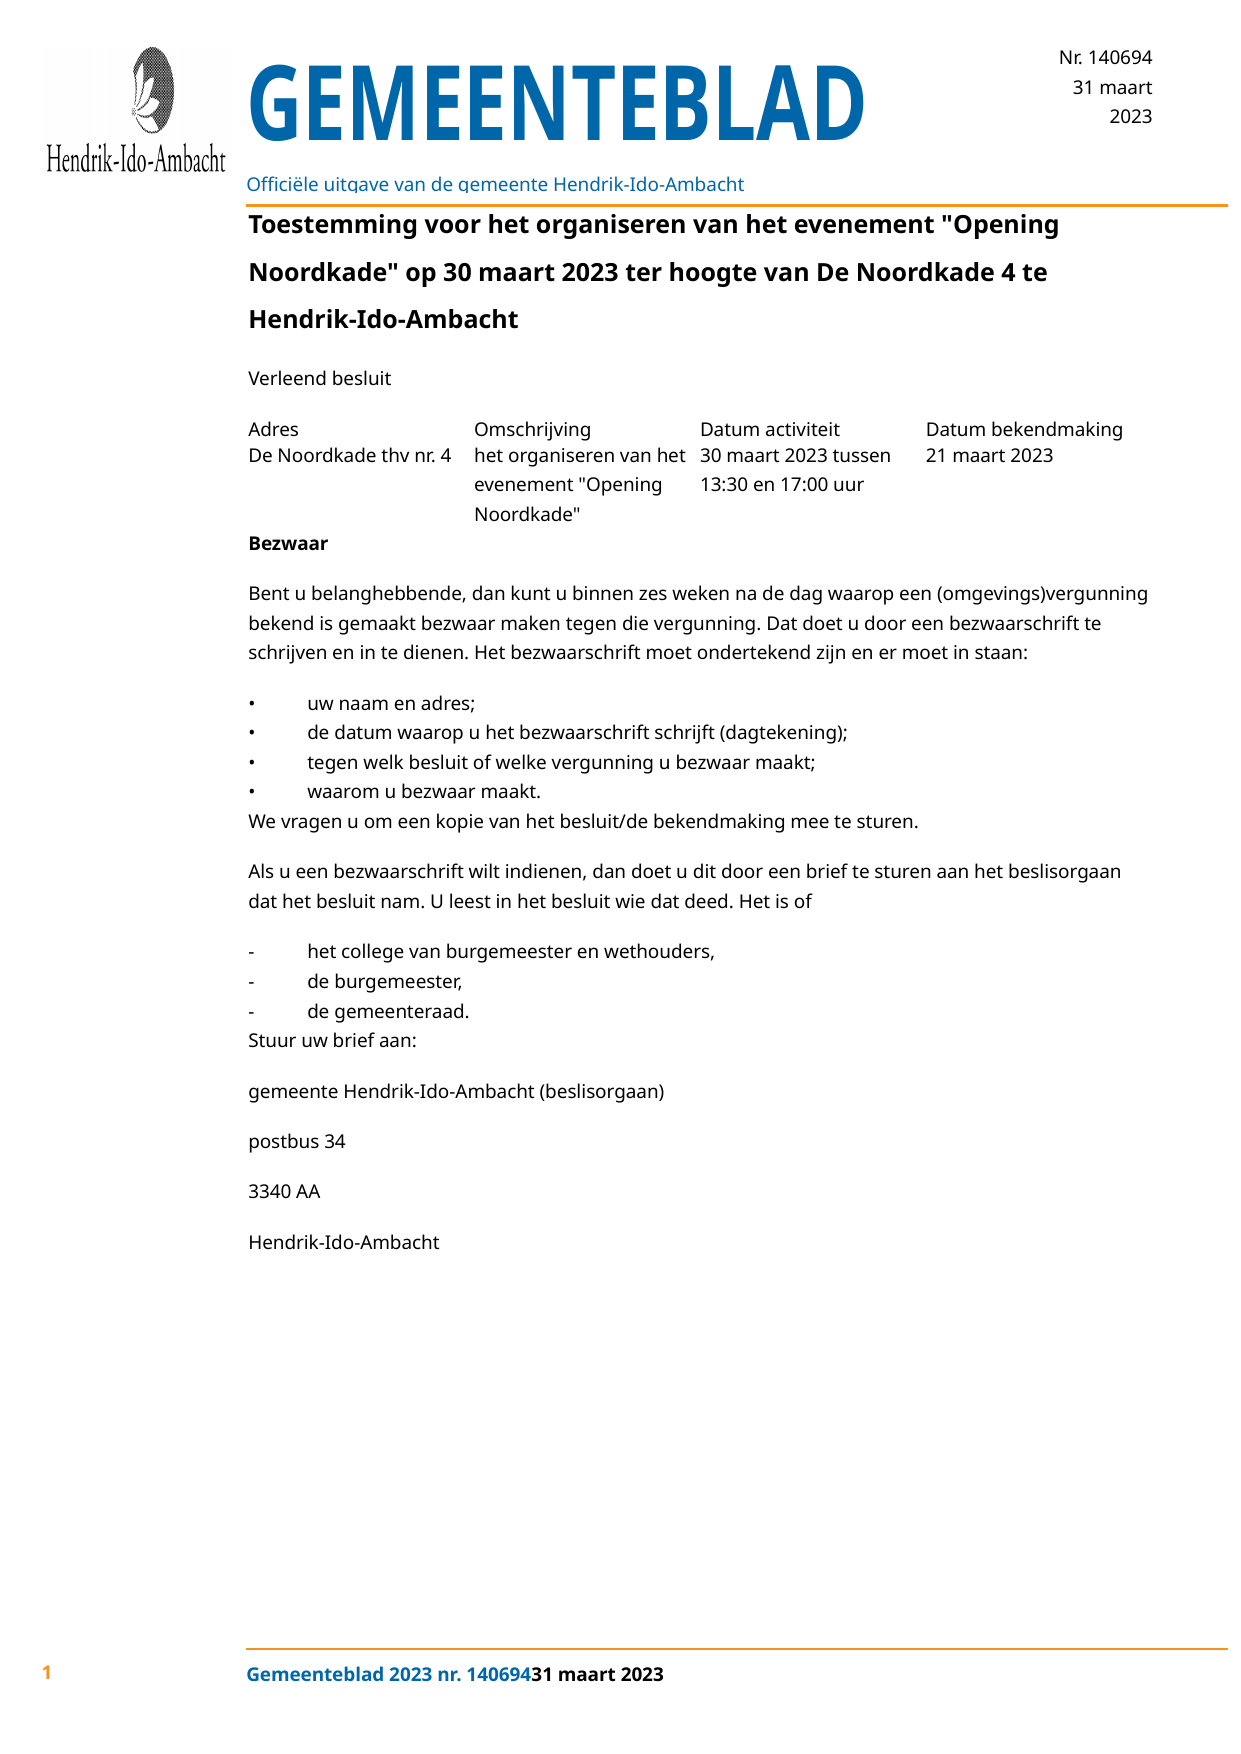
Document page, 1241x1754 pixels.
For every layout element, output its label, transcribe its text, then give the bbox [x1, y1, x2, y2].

list het college van burgemeester en wethouders, [248, 939, 1152, 964]
table_cell De Noordkade thv nr. 4 [248, 442, 474, 527]
table_header Adres [248, 416, 474, 442]
text We vragen u om een kopie van het besluit/de bekendmaking mee te sturen. [248, 808, 1152, 834]
text Bezwaar [248, 530, 1152, 556]
list tegen welk besluit of welke vergunning u bezwaar maakt; [248, 749, 1152, 775]
table_header Omschrijving [474, 416, 700, 442]
table_header Datum activiteit [700, 416, 926, 442]
table_header Datum bekendmaking [926, 416, 1152, 442]
table_cell het organiseren van het evenement "Opening Noordkade" [474, 442, 700, 527]
list de gemeenteraad. [248, 998, 1152, 1023]
text Stuur uw brief aan: [248, 1027, 1152, 1053]
list uw naam en adres; [248, 690, 1152, 716]
text Verleend besluit [248, 366, 1152, 391]
text Bent u belanghebbende, dan kunt u binnen zes weken na de dag waarop een (omgevings)vergunning bekend is gemaakt bezwaar maken tegen die vergunning. Dat doet u door een bezwaarschrift te schrijven en in te dienen. Het bezwaarschrift moet ondertekend zijn en er moet in staan: [248, 580, 1152, 665]
text Toestemming voor het organiseren van het evenement "Opening Noordkade" op 30 maart 2023 ter hoogte van De Noordkade 4 te Hendrik-Ido-Ambacht [248, 207, 1152, 336]
table_cell 21 maart 2023 [926, 442, 1152, 527]
text postbus 34 [248, 1128, 1152, 1154]
table_cell 30 maart 2023 tussen 13:30 en 17:00 uur [700, 442, 926, 527]
text Hendrik-Ido-Ambacht [248, 1229, 1152, 1255]
text gemeente Hendrik-Ido-Ambacht (beslisorgaan) [248, 1078, 1152, 1103]
list de burgemeester, [248, 968, 1152, 994]
text Als u een bezwaarschrift wilt indienen, dan doet u dit door een brief te sturen aan het beslisorgaan dat het besluit nam. U leest in het besluit wie dat deed. Het is of [248, 859, 1152, 914]
text 3340 AA [248, 1179, 1152, 1204]
list waarom u bezwaar maakt. [248, 779, 1152, 804]
list de datum waarop u het bezwaarschrift schrijft (dagtekening); [248, 719, 1152, 745]
picture [41, 47, 231, 172]
